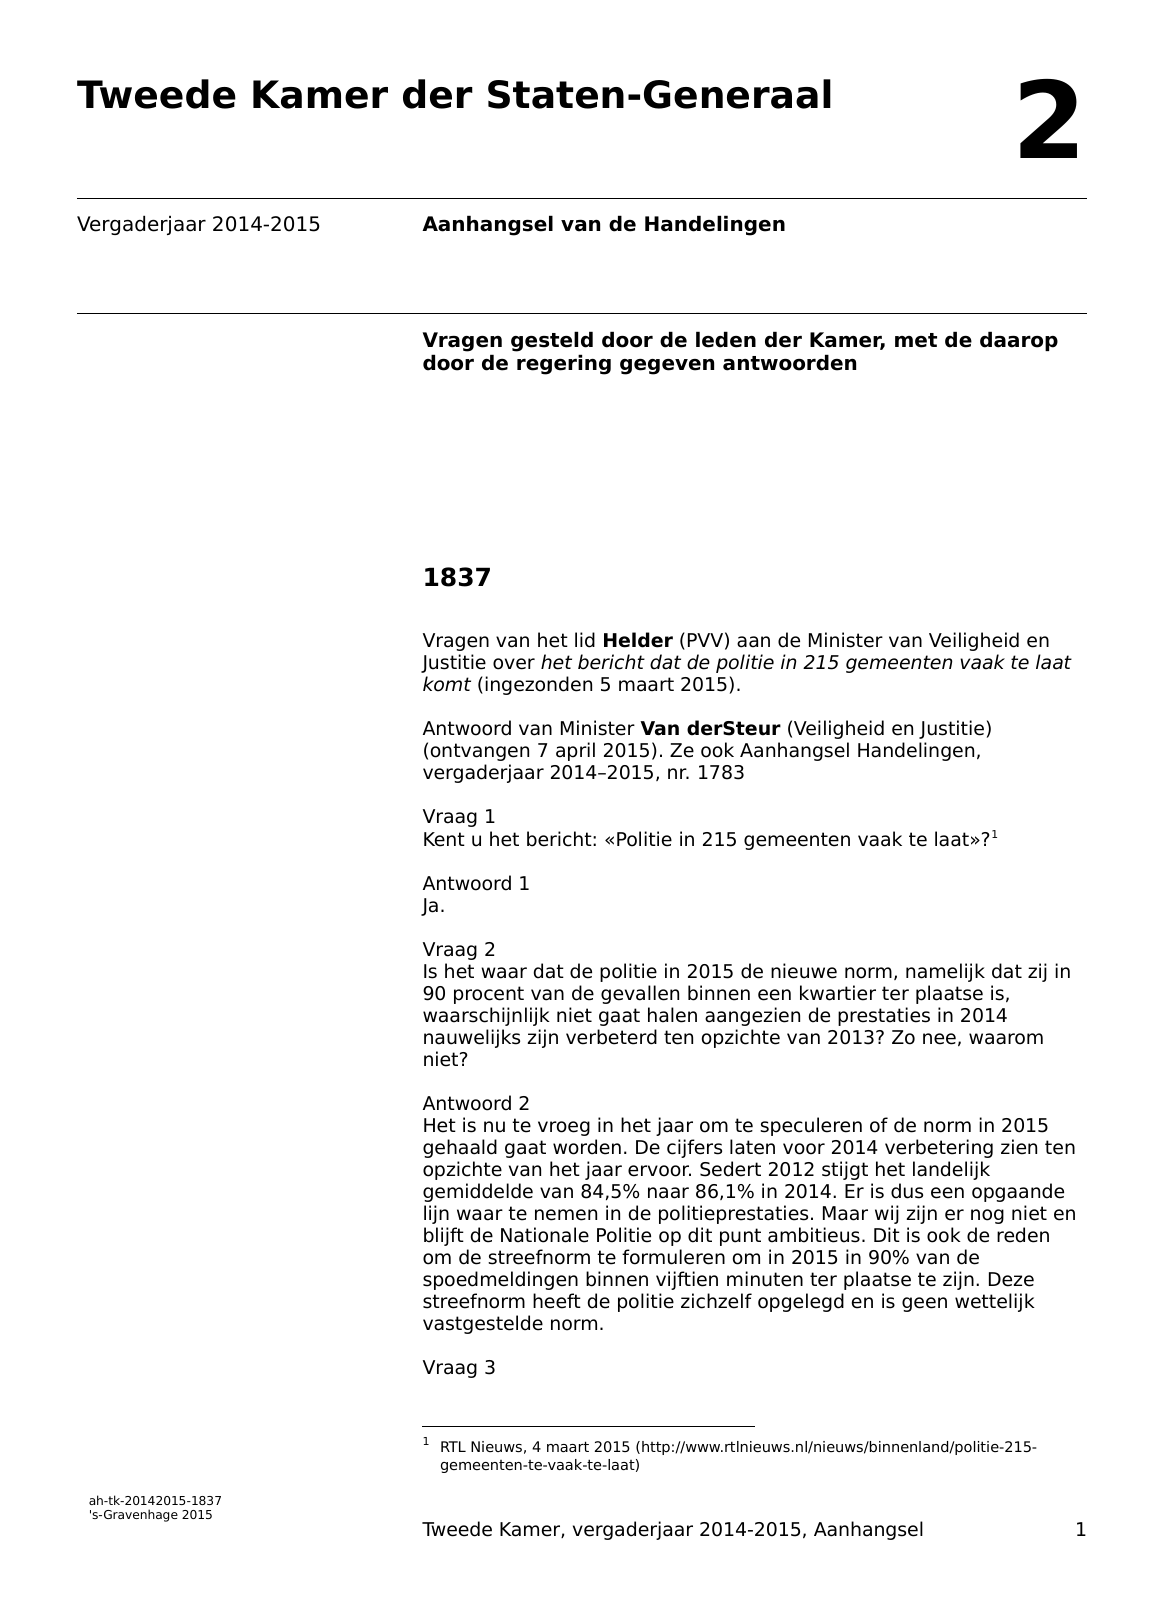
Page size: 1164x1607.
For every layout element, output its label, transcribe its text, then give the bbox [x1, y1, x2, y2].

text Vraag 1 [422, 806, 1087, 828]
text Vragen van het lid Helder (PVV) aan de Minister van Veiligheid en Justitie over het bericht dat de politie in 215 gemeenten vaak te laat komt (ingezonden 5 maart 2015). [422, 630, 1087, 696]
text 1837 [422, 563, 1087, 592]
text Het is nu te vroeg in het jaar om te speculeren of de norm in 2015 gehaald gaat worden. De cijfers laten voor 2014 verbetering zien ten opzichte van het jaar ervoor. Sedert 2012 stijgt het landelijk gemiddelde van 84,5% naar 86,1% in 2014. Er is dus een opgaande lijn waar te nemen in de politieprestaties. Maar wij zijn er nog niet en blijft de Nationale Politie op dit punt ambitieus. Dit is ook de reden om de streefnorm te formuleren om in 2015 in 90% van de spoedmeldingen binnen vijftien minuten ter plaatse te zijn. Deze streefnorm heeft de politie zichzelf opgelegd en is geen wettelijk vastgestelde norm. [422, 1115, 1087, 1334]
text Vraag 2 [422, 939, 1087, 961]
table_cell [77, 314, 422, 375]
table_cell Vragen gesteld door de leden der Kamer, met de daarop door de regering gegeven antwoorden [422, 314, 1087, 375]
table_header 2 [886, 59, 1087, 198]
text Antwoord 2 [422, 1093, 1087, 1115]
table_cell Aanhangsel van de Handelingen [422, 199, 1087, 313]
text Antwoord 1 [422, 873, 1087, 894]
text ah-tk-20142015-1837 [88, 1494, 323, 1508]
table_header Tweede Kamer der Staten-Generaal [77, 59, 886, 198]
text Is het waar dat de politie in 2015 de nieuwe norm, namelijk dat zij in 90 procent van de gevallen binnen een kwartier ter plaatse is, waarschijnlijk niet gaat halen aangezien de prestaties in 2014 nauwelijks zijn verbeterd ten opzichte van 2013? Zo nee, waarom niet? [422, 961, 1087, 1071]
table_cell Vergaderjaar 2014-2015 [77, 199, 422, 313]
text 's-Gravenhage 2015 [88, 1508, 323, 1522]
text Antwoord van Minister Van derSteur (Veiligheid en Justitie) (ontvangen 7 april 2015). Ze ook Aanhangsel Handelingen, vergaderjaar 2014–2015, nr. 1783 [422, 718, 1087, 784]
text Ja. [422, 894, 1087, 917]
text RTL Nieuws, 4 maart 2015 (http://www.rtlnieuws.nl/nieuws/binnenland/politie-215-gemeenten-te-vaak-te-laat) [422, 1435, 1087, 1474]
text Kent u het bericht: «Politie in 215 gemeenten vaak te laat»? [422, 828, 1087, 850]
text Vraag 3 [422, 1357, 1087, 1379]
